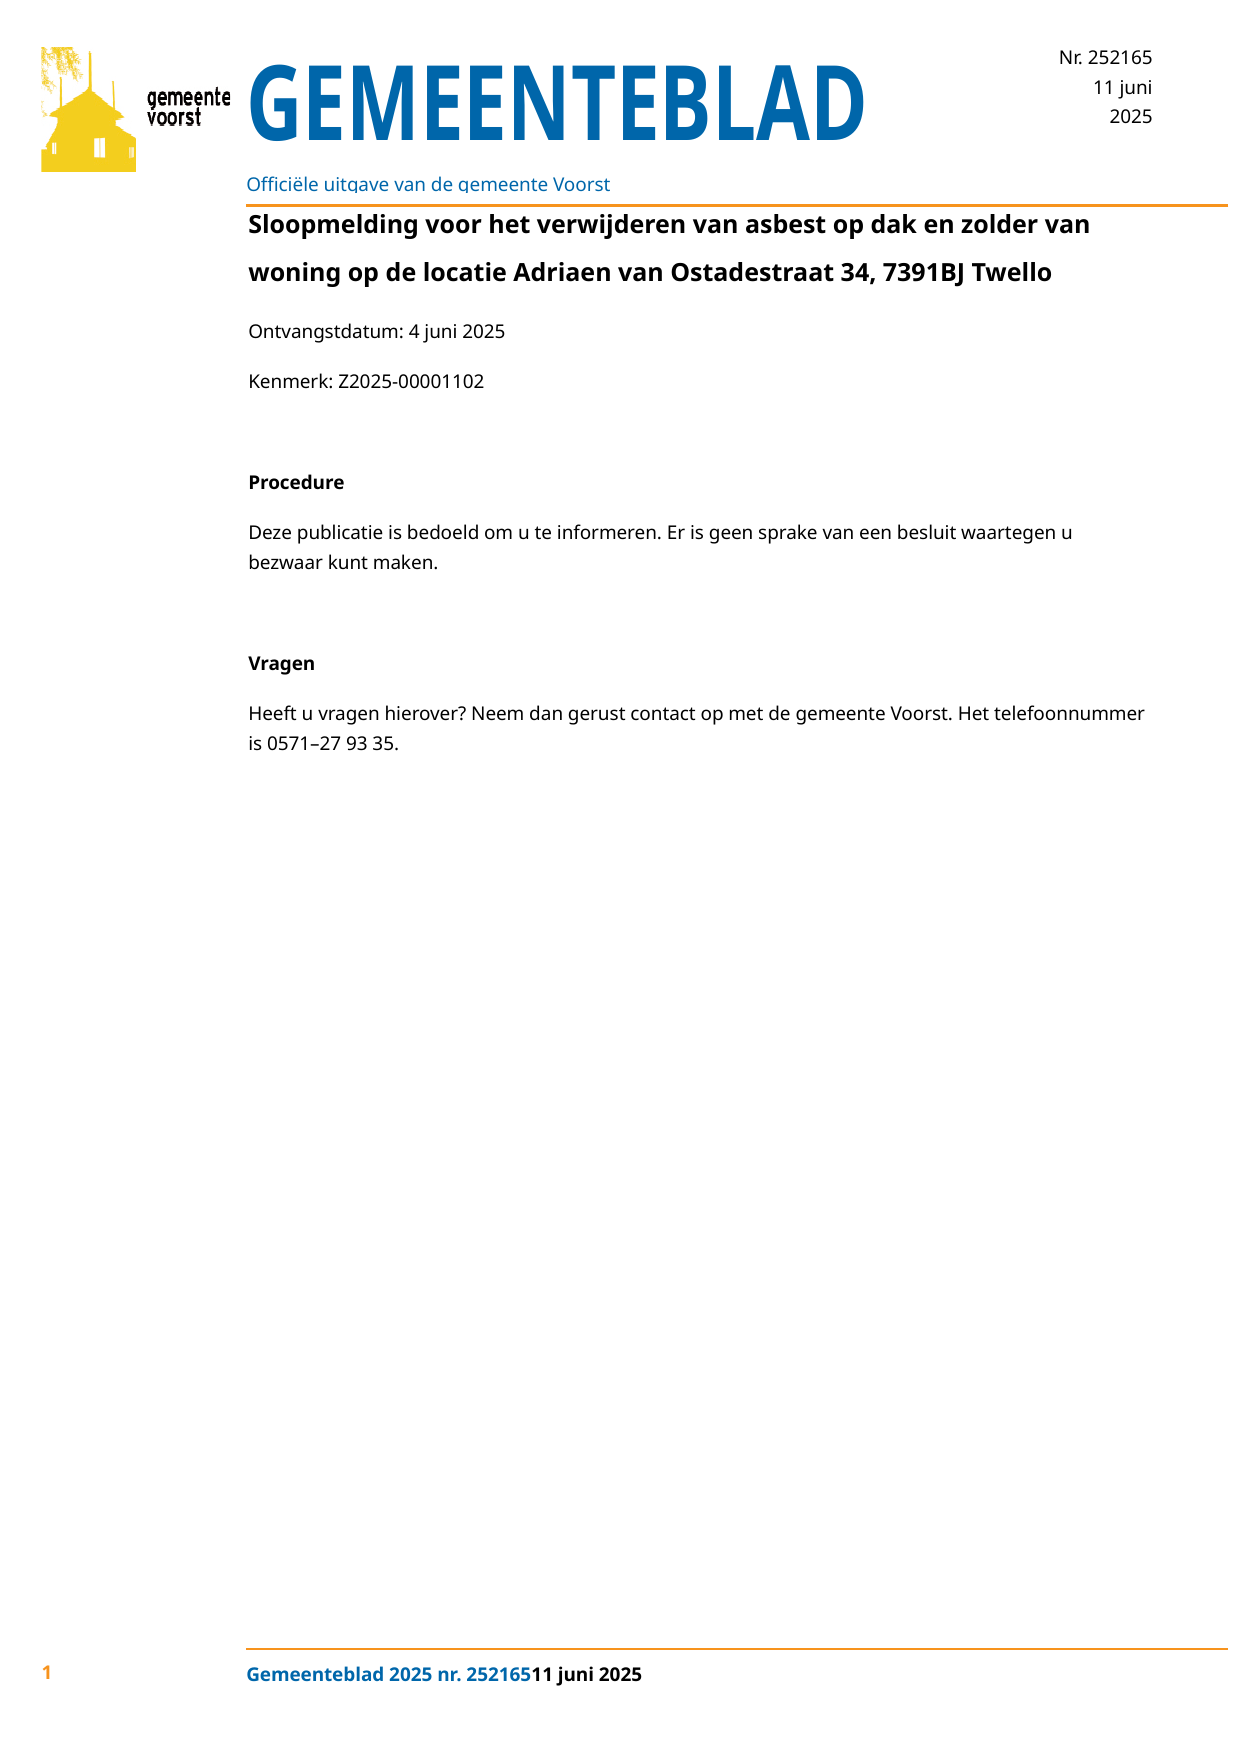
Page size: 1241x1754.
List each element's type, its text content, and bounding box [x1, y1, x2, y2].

text Procedure [248, 469, 1152, 495]
text Deze publicatie is bedoeld om u te informeren. Er is geen sprake van een besluit waartegen u bezwaar kunt maken. [248, 519, 1152, 575]
text Sloopmelding voor het verwijderen van asbest op dak en zolder van woning op de locatie Adriaen van Ostadestraat 34, 7391BJ Twello [248, 207, 1152, 288]
text Vragen [248, 650, 1152, 676]
text Kenmerk: Z2025-00001102 [248, 368, 1152, 394]
text Ontvangstdatum: 4 juni 2025 [248, 318, 1152, 344]
text Heeft u vragen hierover? Neem dan gerust contact op met de gemeente Voorst. Het telefoonnummer is 0571–27 93 35. [248, 700, 1152, 756]
picture [41, 47, 231, 172]
